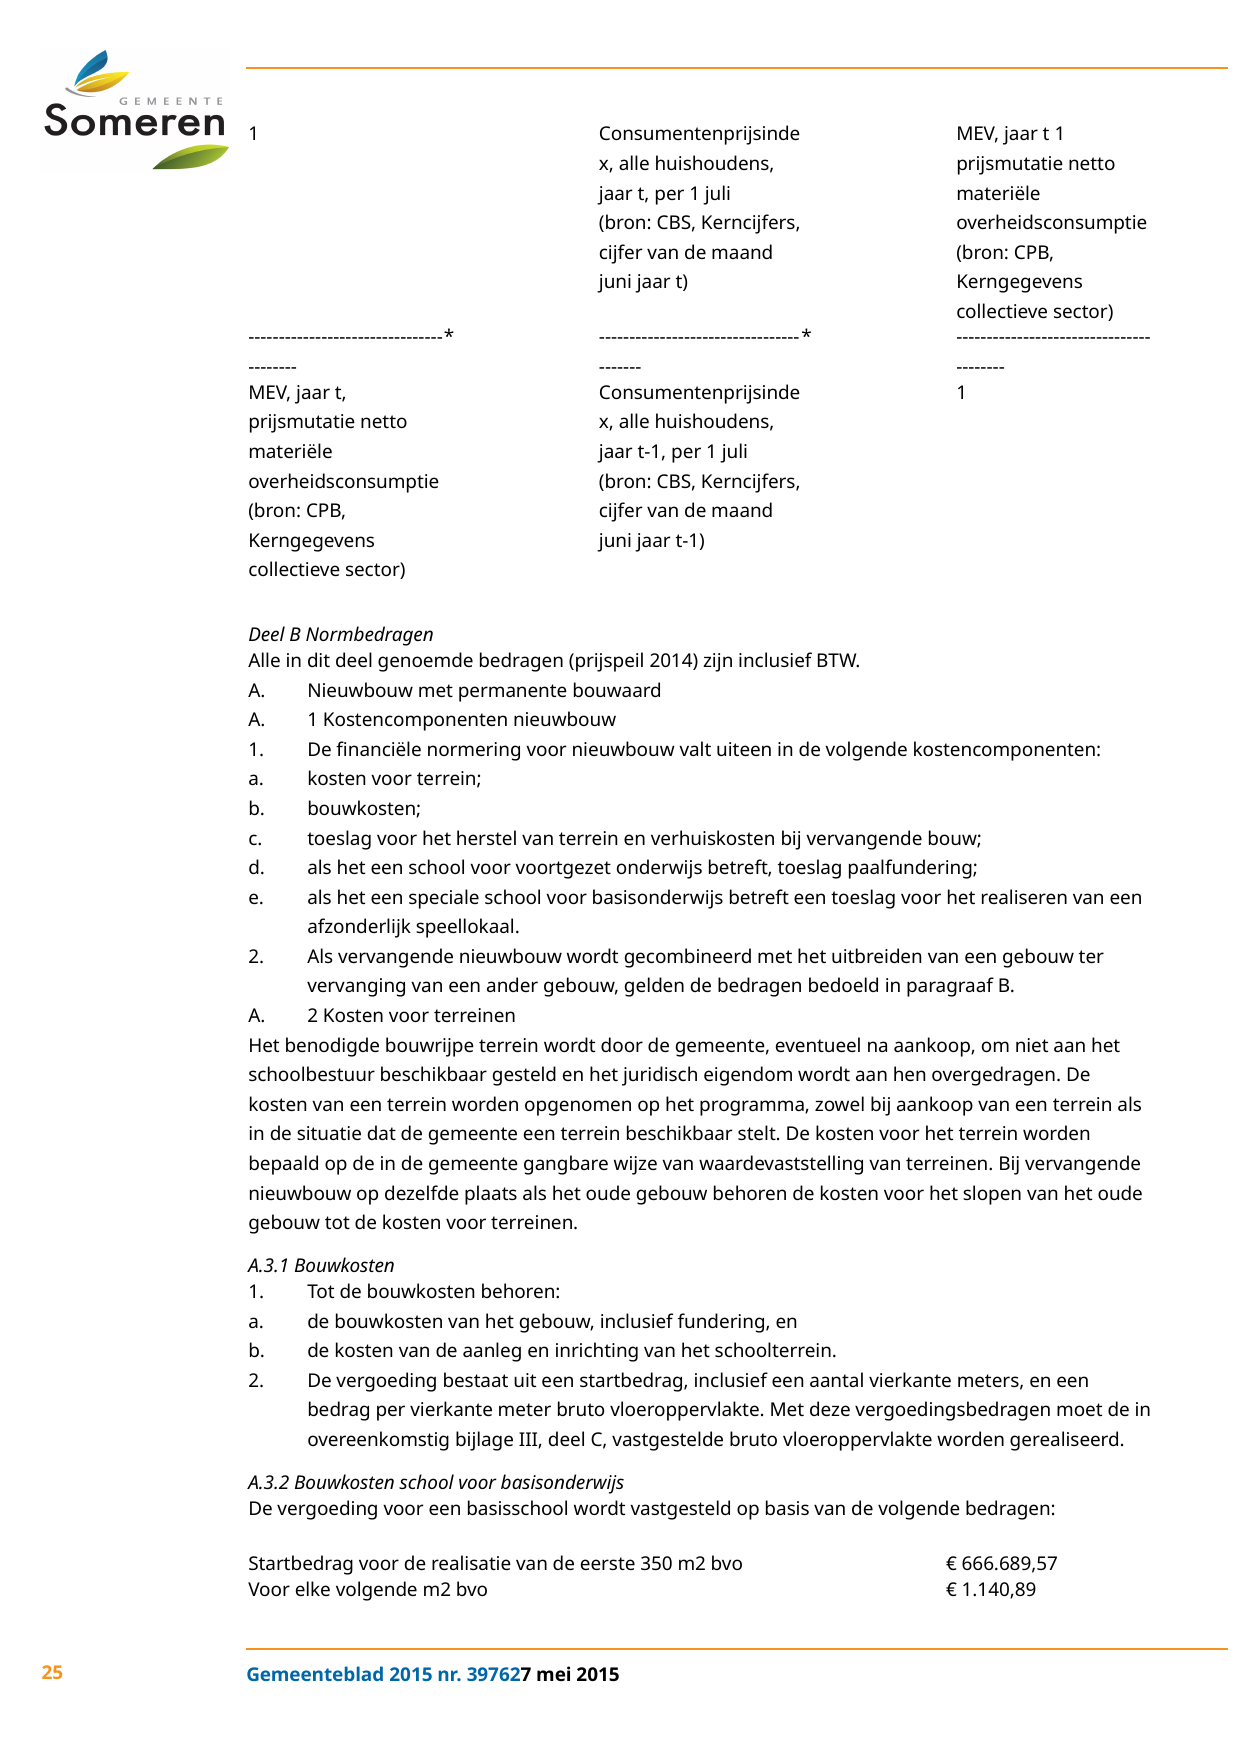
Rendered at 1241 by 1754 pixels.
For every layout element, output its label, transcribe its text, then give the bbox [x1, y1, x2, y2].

list De financiële normering voor nieuwbouw valt uiteen in de volgende kostencomponenten: [248, 736, 1152, 762]
text A.3.1 Bouwkosten [248, 1252, 1152, 1278]
list toeslag voor het herstel van terrein en verhuiskosten bij vervangende bouw; [248, 825, 1152, 851]
table_header [801, 121, 956, 324]
table_header Startbedrag voor de realisatie van de eerste 350 m2 bvo [248, 1550, 946, 1576]
text A.3.2 Bouwkosten school voor basisonderwijs [248, 1469, 1152, 1495]
table_cell [801, 379, 956, 582]
list 1 Kostencomponenten nieuwbouw [248, 706, 1152, 732]
list als het een school voor voortgezet onderwijs betreft, toeslag paalfundering; [248, 854, 1152, 880]
list bouwkosten; [248, 795, 1152, 821]
list Tot de bouwkosten behoren: [248, 1278, 1152, 1304]
table_header Consumentenprijsindex, alle huishoudens, jaar t, per 1 juli (bron: CBS, Kerncijfers, cijfer van de maand juni jaar t) [599, 121, 801, 324]
table_cell € 1.140,89 [946, 1576, 1152, 1602]
table_cell * [801, 324, 956, 379]
list De vergoeding bestaat uit een startbedrag, inclusief een aantal vierkante meters, en een bedrag per vierkante meter bruto vloeroppervlakte. Met deze vergoedingsbedragen moet de in overeenkomstig bijlage III, deel C, vastgestelde bruto vloeroppervlakte worden gerealiseerd. [248, 1367, 1152, 1452]
list 2 Kosten voor terreinen [248, 1002, 1152, 1028]
text Het benodigde bouwrijpe terrein wordt door de gemeente, eventueel na aankoop, om niet aan het schoolbestuur beschikbaar gesteld en het juridisch eigendom wordt aan hen overgedragen. De kosten van een terrein worden opgenomen op het programma, zowel bij aankoop van een terrein als in de situatie dat de gemeente een terrein beschikbaar stelt. De kosten voor het terrein worden bepaald op de in de gemeente gangbare wijze van waardevaststelling van terreinen. Bij vervangende nieuwbouw op dezelfde plaats als het oude gebouw behoren de kosten voor het slopen van het oude gebouw tot de kosten voor terreinen. [248, 1032, 1152, 1235]
table_header € 666.689,57 [946, 1550, 1152, 1576]
table_cell ---------------------------------------- [248, 324, 443, 379]
table_cell 1 [956, 379, 1152, 582]
table_cell * [444, 324, 599, 379]
table_cell [444, 379, 599, 582]
text Deel B Normbedragen [248, 622, 1152, 647]
list de bouwkosten van het gebouw, inclusief fundering, en [248, 1308, 1152, 1333]
text De vergoeding voor een basisschool wordt vastgesteld op basis van de volgende bedragen: [248, 1495, 1152, 1521]
table_cell Voor elke volgende m2 bvo [248, 1576, 946, 1602]
table_cell MEV, jaar t, prijsmutatie netto materiële overheidsconsumptie (bron: CPB, Kerngegevens collectieve sector) [248, 379, 443, 582]
table_header 1 [248, 121, 443, 324]
picture [41, 47, 231, 172]
list de kosten van de aanleg en inrichting van het schoolterrein. [248, 1337, 1152, 1363]
table_cell Consumentenprijsindex, alle huishoudens, jaar t-1, per 1 juli (bron: CBS, Kerncijfers, cijfer van de maand juni jaar t-1) [599, 379, 801, 582]
table_header [444, 121, 599, 324]
list Nieuwbouw met permanente bouwaard [248, 677, 1152, 703]
table_header MEV, jaar t 1 prijsmutatie netto materiële overheidsconsumptie (bron: CPB, Kerngegevens collectieve sector) [956, 121, 1152, 324]
list kosten voor terrein; [248, 766, 1152, 791]
list als het een speciale school voor basisonderwijs betreft een toeslag voor het realiseren van een afzonderlijk speellokaal. [248, 884, 1152, 939]
table_cell ---------------------------------------- [599, 324, 801, 379]
text Alle in dit deel genoemde bedragen (prijspeil 2014) zijn inclusief BTW. [248, 647, 1152, 673]
table_cell ---------------------------------------- [956, 324, 1152, 379]
list Als vervangende nieuwbouw wordt gecombineerd met het uitbreiden van een gebouw ter vervanging van een ander gebouw, gelden de bedragen bedoeld in paragraaf B. [248, 943, 1152, 998]
